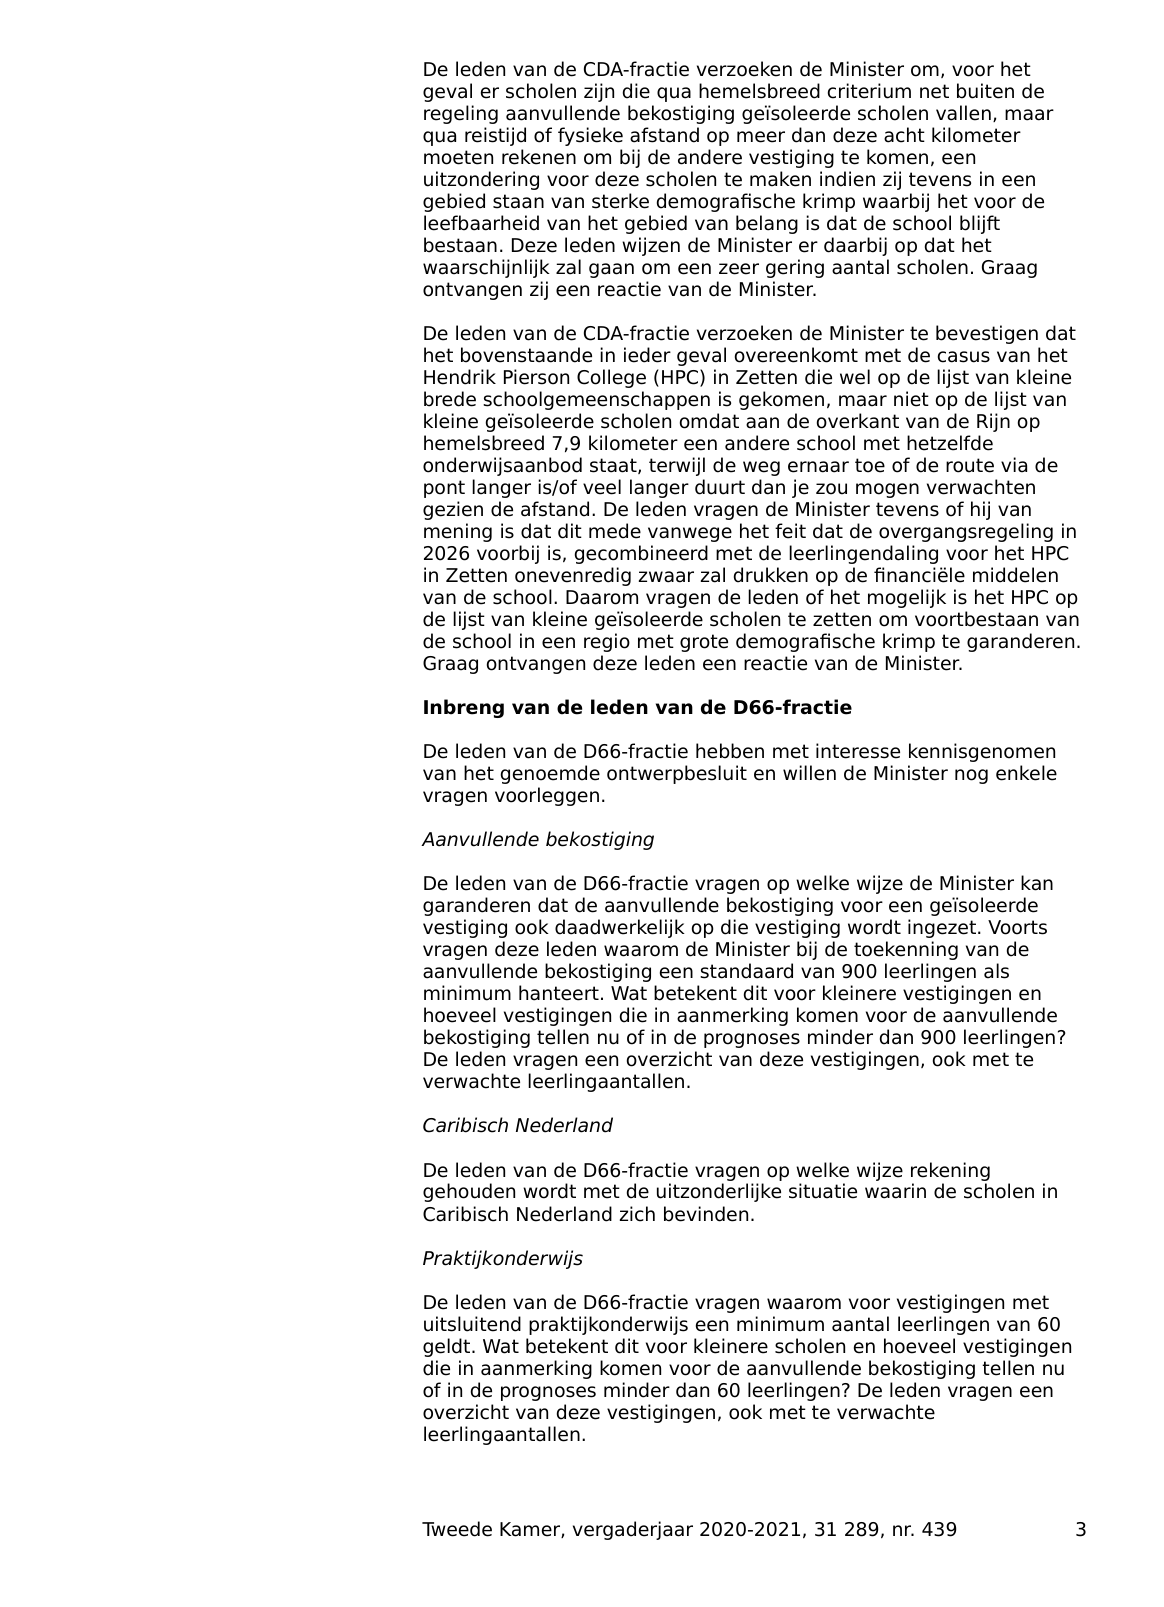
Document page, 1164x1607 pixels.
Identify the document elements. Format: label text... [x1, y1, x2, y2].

subtitle Praktijkonderwijs [422, 1248, 1087, 1269]
subtitle Aanvullende bekostiging [422, 829, 1087, 851]
text De leden van de D66-fractie vragen waarom voor vestigingen met uitsluitend praktijkonderwijs een minimum aantal leerlingen van 60 geldt. Wat betekent dit voor kleinere scholen en hoeveel vestigingen die in aanmerking komen voor de aanvullende bekostiging tellen nu of in de prognoses minder dan 60 leerlingen? De leden vragen een overzicht van deze vestigingen, ook met te verwachte leerlingaantallen. [422, 1292, 1087, 1446]
text De leden van de D66-fractie vragen op welke wijze rekening gehouden wordt met de uitzonderlijke situatie waarin de scholen in Caribisch Nederland zich bevinden. [422, 1159, 1087, 1225]
subtitle Inbreng van de leden van de D66-fractie [422, 697, 1087, 719]
text De leden van de CDA-fractie verzoeken de Minister om, voor het geval er scholen zijn die qua hemelsbreed criterium net buiten de regeling aanvullende bekostiging geïsoleerde scholen vallen, maar qua reistijd of fysieke afstand op meer dan deze acht kilometer moeten rekenen om bij de andere vestiging te komen, een uitzondering voor deze scholen te maken indien zij tevens in een gebied staan van sterke demografische krimp waarbij het voor de leefbaarheid van het gebied van belang is dat de school blijft bestaan. Deze leden wijzen de Minister er daarbij op dat het waarschijnlijk zal gaan om een zeer gering aantal scholen. Graag ontvangen zij een reactie van de Minister. [422, 59, 1087, 301]
text De leden van de D66-fractie vragen op welke wijze de Minister kan garanderen dat de aanvullende bekostiging voor een geïsoleerde vestiging ook daadwerkelijk op die vestiging wordt ingezet. Voorts vragen deze leden waarom de Minister bij de toekenning van de aanvullende bekostiging een standaard van 900 leerlingen als minimum hanteert. Wat betekent dit voor kleinere vestigingen en hoeveel vestigingen die in aanmerking komen voor de aanvullende bekostiging tellen nu of in de prognoses minder dan 900 leerlingen? De leden vragen een overzicht van deze vestigingen, ook met te verwachte leerlingaantallen. [422, 873, 1087, 1093]
subtitle Caribisch Nederland [422, 1115, 1087, 1137]
text De leden van de D66-fractie hebben met interesse kennisgenomen van het genoemde ontwerpbesluit en willen de Minister nog enkele vragen voorleggen. [422, 741, 1087, 807]
text De leden van de CDA-fractie verzoeken de Minister te bevestigen dat het bovenstaande in ieder geval overeenkomt met de casus van het Hendrik Pierson College (HPC) in Zetten die wel op de lijst van kleine brede schoolgemeenschappen is gekomen, maar niet op de lijst van kleine geïsoleerde scholen omdat aan de overkant van de Rijn op hemelsbreed 7,9 kilometer een andere school met hetzelfde onderwijsaanbod staat, terwijl de weg ernaar toe of de route via de pont langer is/of veel langer duurt dan je zou mogen verwachten gezien de afstand. De leden vragen de Minister tevens of hij van mening is dat dit mede vanwege het feit dat de overgangsregeling in 2026 voorbij is, gecombineerd met de leerlingendaling voor het HPC in Zetten onevenredig zwaar zal drukken op de financiële middelen van de school. Daarom vragen de leden of het mogelijk is het HPC op de lijst van kleine geïsoleerde scholen te zetten om voortbestaan van de school in een regio met grote demografische krimp te garanderen. Graag ontvangen deze leden een reactie van de Minister. [422, 323, 1087, 675]
